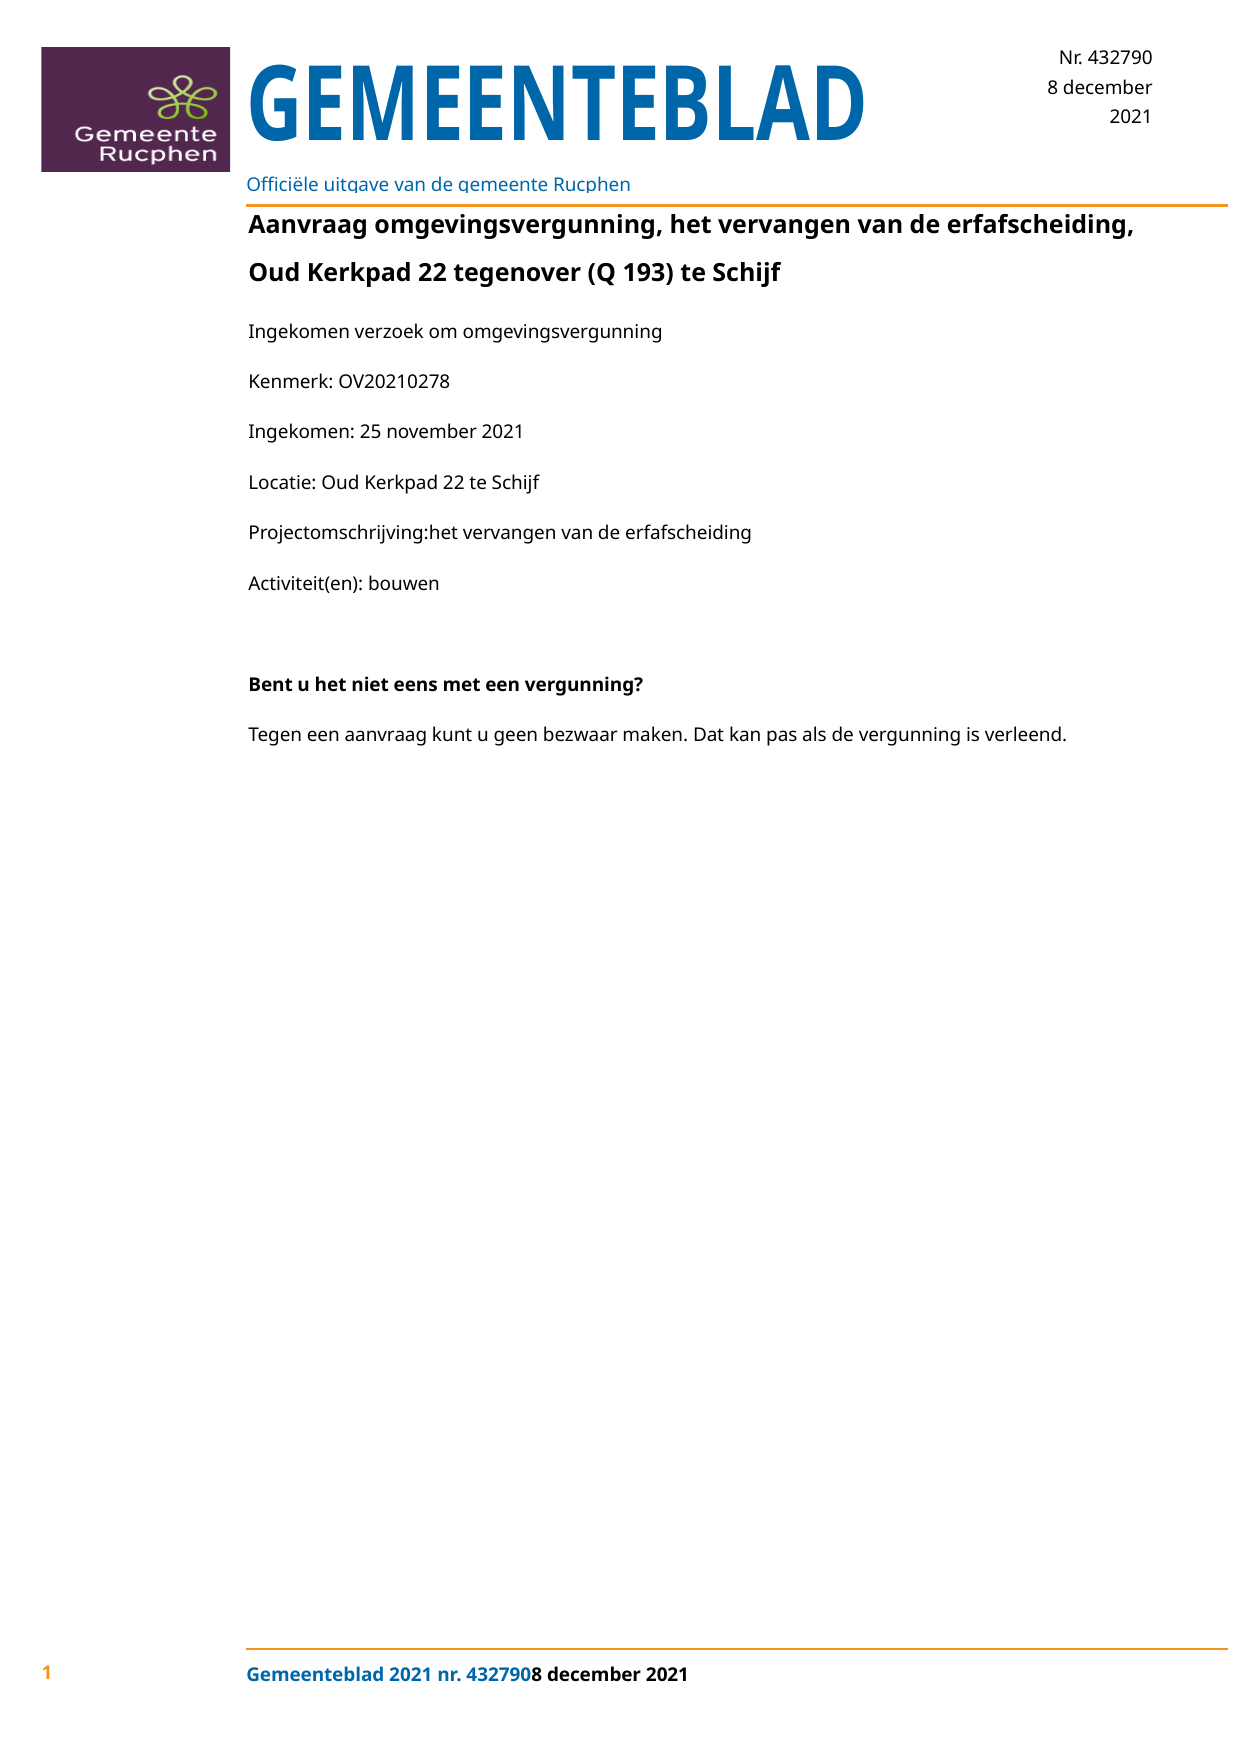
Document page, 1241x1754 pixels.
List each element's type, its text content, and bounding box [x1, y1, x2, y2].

text Kenmerk: OV20210278 [248, 368, 1152, 394]
picture [41, 47, 231, 172]
text Ingekomen: 25 november 2021 [248, 419, 1152, 444]
text Aanvraag omgevingsvergunning, het vervangen van de erfafscheiding, Oud Kerkpad 22 tegenover (Q 193) te Schijf [248, 207, 1152, 288]
text Projectomschrijving:het vervangen van de erfafscheiding [248, 519, 1152, 545]
text Activiteit(en): bouwen [248, 570, 1152, 596]
text Bent u het niet eens met een vergunning? [248, 671, 1152, 697]
text Ingekomen verzoek om omgevingsvergunning [248, 318, 1152, 344]
text Locatie: Oud Kerkpad 22 te Schijf [248, 469, 1152, 495]
text Tegen een aanvraag kunt u geen bezwaar maken. Dat kan pas als de vergunning is verleend. [248, 721, 1152, 747]
